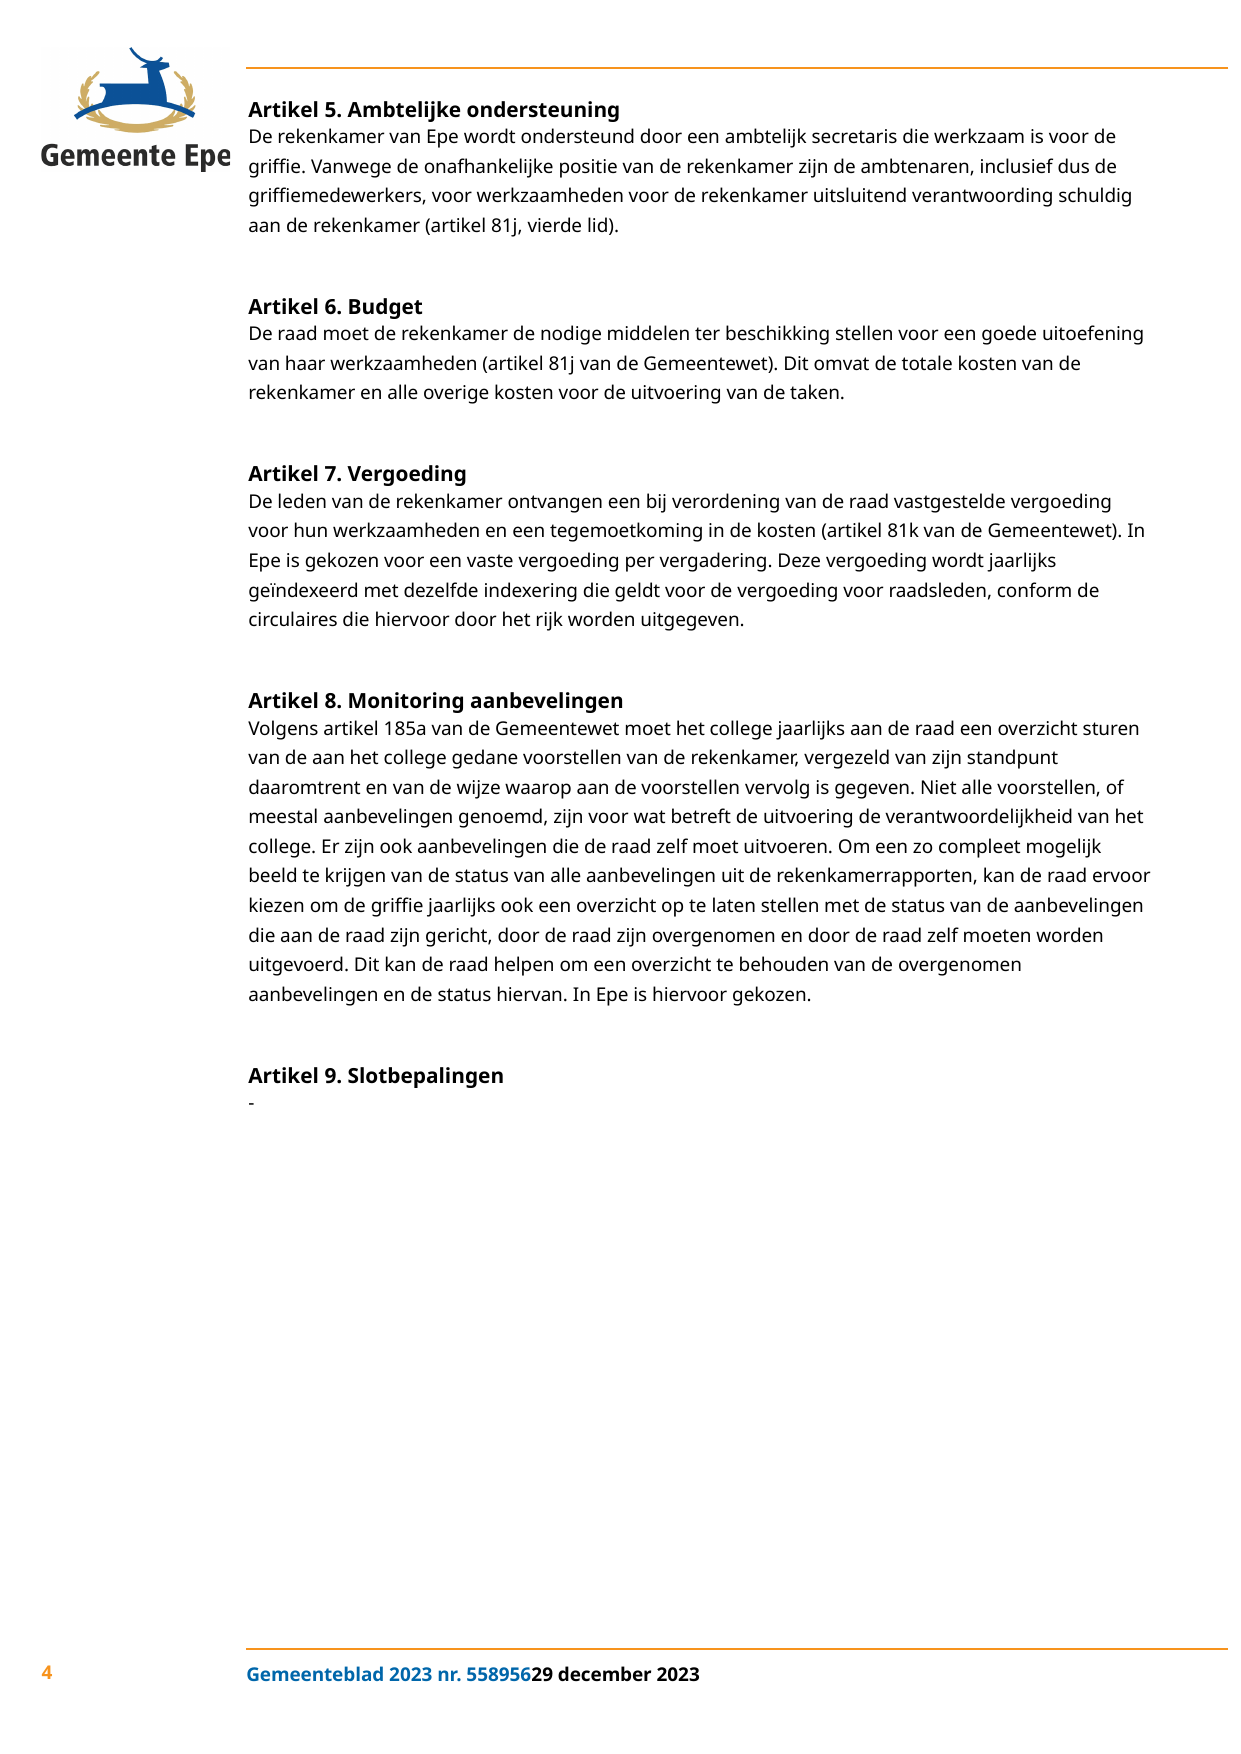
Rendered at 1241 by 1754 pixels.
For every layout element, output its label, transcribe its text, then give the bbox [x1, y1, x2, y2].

text Artikel 6. Budget [248, 292, 1152, 320]
text De rekenkamer van Epe wordt ondersteund door een ambtelijk secretaris die werkzaam is voor de griffie. Vanwege de onafhankelijke positie van de rekenkamer zijn de ambtenaren, inclusief dus de griffiemedewerkers, voor werkzaamheden voor de rekenkamer uitsluitend verantwoording schuldig aan de rekenkamer (artikel 81j, vierde lid). [248, 123, 1152, 238]
text Volgens artikel 185a van de Gemeentewet moet het college jaarlijks aan de raad een overzicht sturen van de aan het college gedane voorstellen van de rekenkamer, vergezeld van zijn standpunt daaromtrent en van de wijze waarop aan de voorstellen vervolg is gegeven. Niet alle voorstellen, of meestal aanbevelingen genoemd, zijn voor wat betreft de uitvoering de verantwoordelijkheid van het college. Er zijn ook aanbevelingen die de raad zelf moet uitvoeren. Om een zo compleet mogelijk beeld te krijgen van de status van alle aanbevelingen uit de rekenkamerrapporten, kan de raad ervoor kiezen om de griffie jaarlijks ook een overzicht op te laten stellen met de status van de aanbevelingen die aan de raad zijn gericht, door de raad zijn overgenomen en door de raad zelf moeten worden uitgevoerd. Dit kan de raad helpen om een overzicht te behouden van de overgenomen aanbevelingen en de status hiervan. In Epe is hiervoor gekozen. [248, 715, 1152, 1007]
text Artikel 7. Vergoeding [248, 459, 1152, 488]
text De leden van de rekenkamer ontvangen een bij verordening van de raad vastgestelde vergoeding voor hun werkzaamheden en een tegemoetkoming in de kosten (artikel 81k van de Gemeentewet). In Epe is gekozen voor een vaste vergoeding per vergadering. Deze vergoeding wordt jaarlijks geïndexeerd met dezelfde indexering die geldt voor de vergoeding voor raadsleden, conform de circulaires die hiervoor door het rijk worden uitgegeven. [248, 488, 1152, 632]
picture [41, 47, 231, 172]
text Artikel 8. Monitoring aanbevelingen [248, 686, 1152, 715]
text - [248, 1089, 1152, 1115]
text Artikel 9. Slotbepalingen [248, 1061, 1152, 1089]
text De raad moet de rekenkamer de nodige middelen ter beschikking stellen voor een goede uitoefening van haar werkzaamheden (artikel 81j van de Gemeentewet). Dit omvat de totale kosten van de rekenkamer en alle overige kosten voor de uitvoering van de taken. [248, 320, 1152, 405]
text Artikel 5. Ambtelijke ondersteuning [248, 95, 1152, 123]
